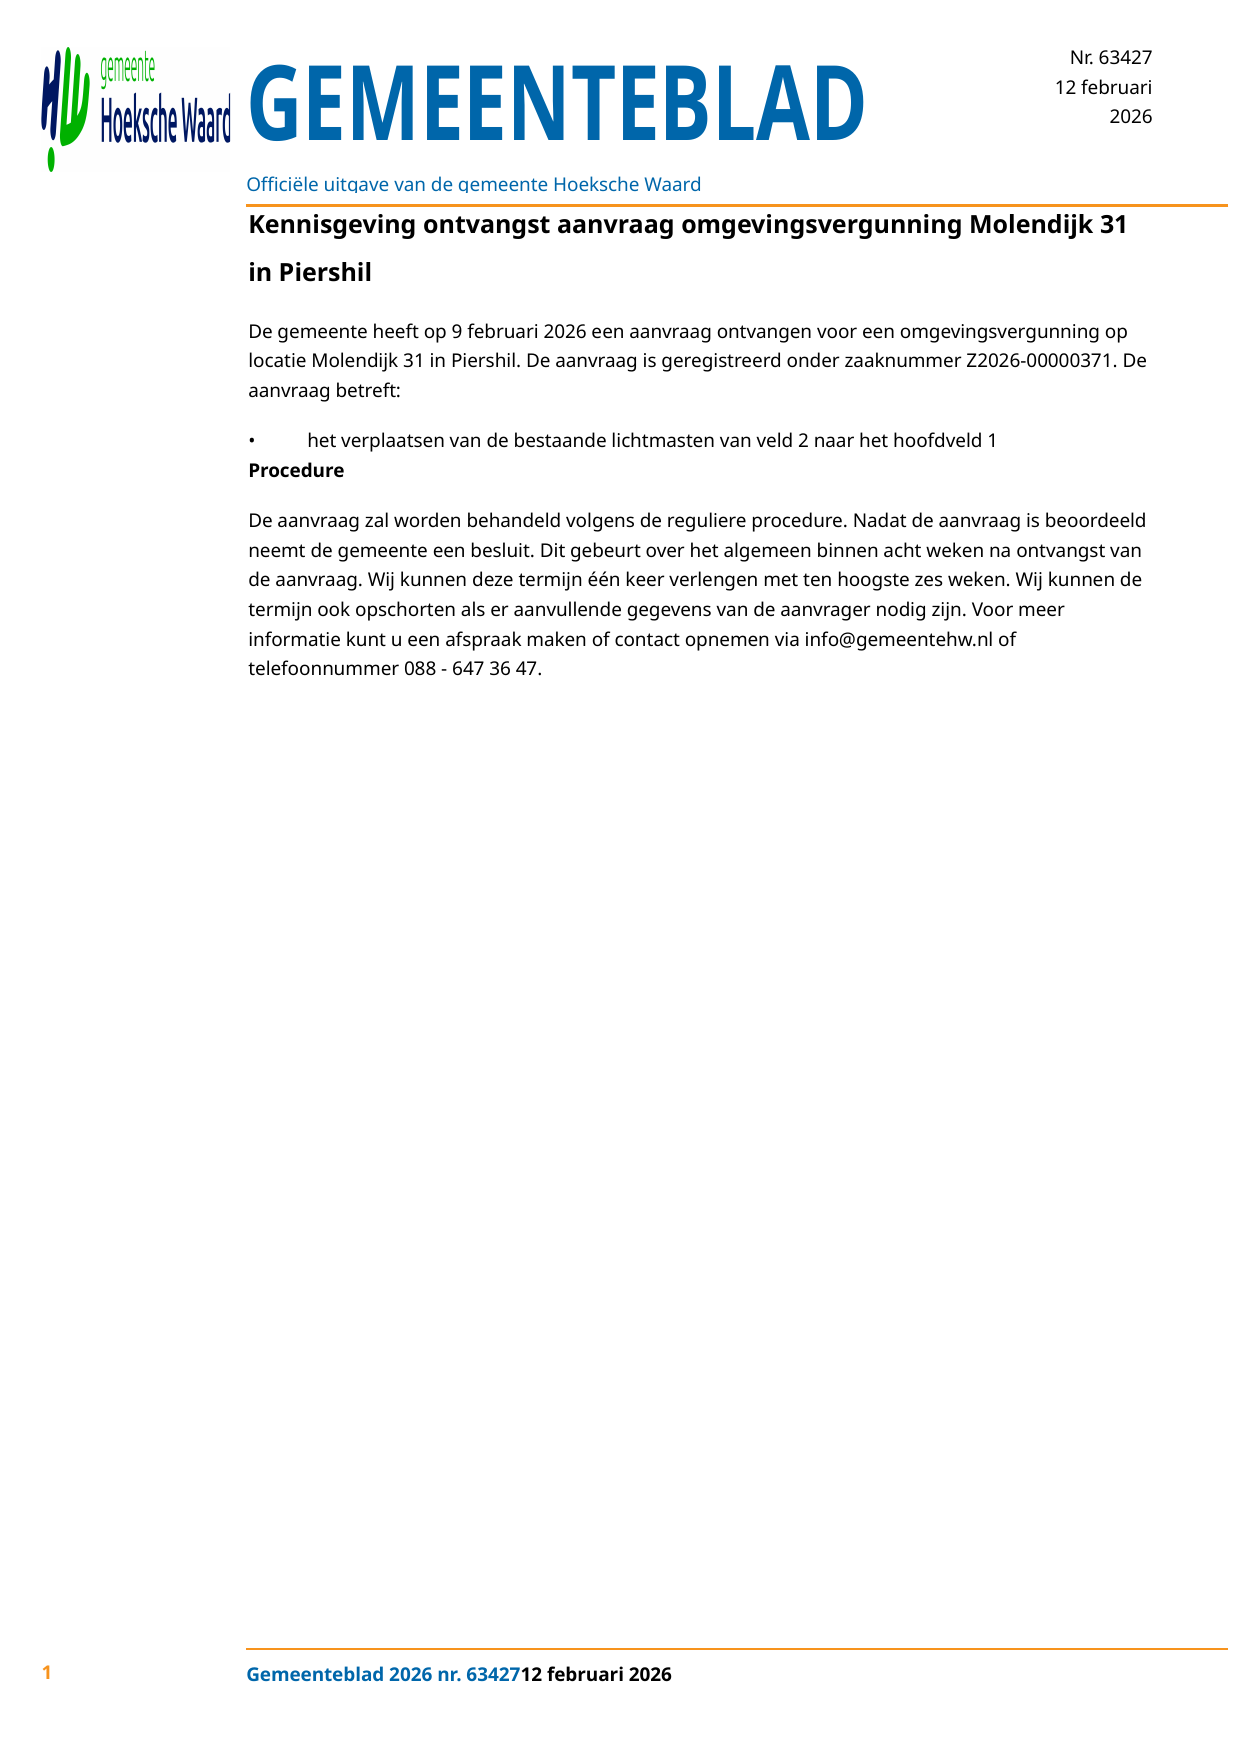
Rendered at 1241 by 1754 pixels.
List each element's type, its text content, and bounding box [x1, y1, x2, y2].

text De gemeente heeft op 9 februari 2026 een aanvraag ontvangen voor een omgevingsvergunning op locatie Molendijk 31 in Piershil. De aanvraag is geregistreerd onder zaaknummer Z2026-00000371. De aanvraag betreft: [248, 318, 1152, 403]
text Kennisgeving ontvangst aanvraag omgevingsvergunning Molendijk 31 in Piershil [248, 207, 1152, 288]
text Procedure [248, 457, 1152, 483]
picture [41, 47, 231, 172]
list het verplaatsen van de bestaande lichtmasten van veld 2 naar het hoofdveld 1 [248, 427, 1152, 453]
text De aanvraag zal worden behandeld volgens de reguliere procedure. Nadat de aanvraag is beoordeeld neemt de gemeente een besluit. Dit gebeurt over het algemeen binnen acht weken na ontvangst van de aanvraag. Wij kunnen deze termijn één keer verlengen met ten hoogste zes weken. Wij kunnen de termijn ook opschorten als er aanvullende gegevens van de aanvrager nodig zijn. Voor meer informatie kunt u een afspraak maken of contact opnemen via info@gemeentehw.nl of telefoonnummer 088 - 647 36 47. [248, 507, 1152, 681]
